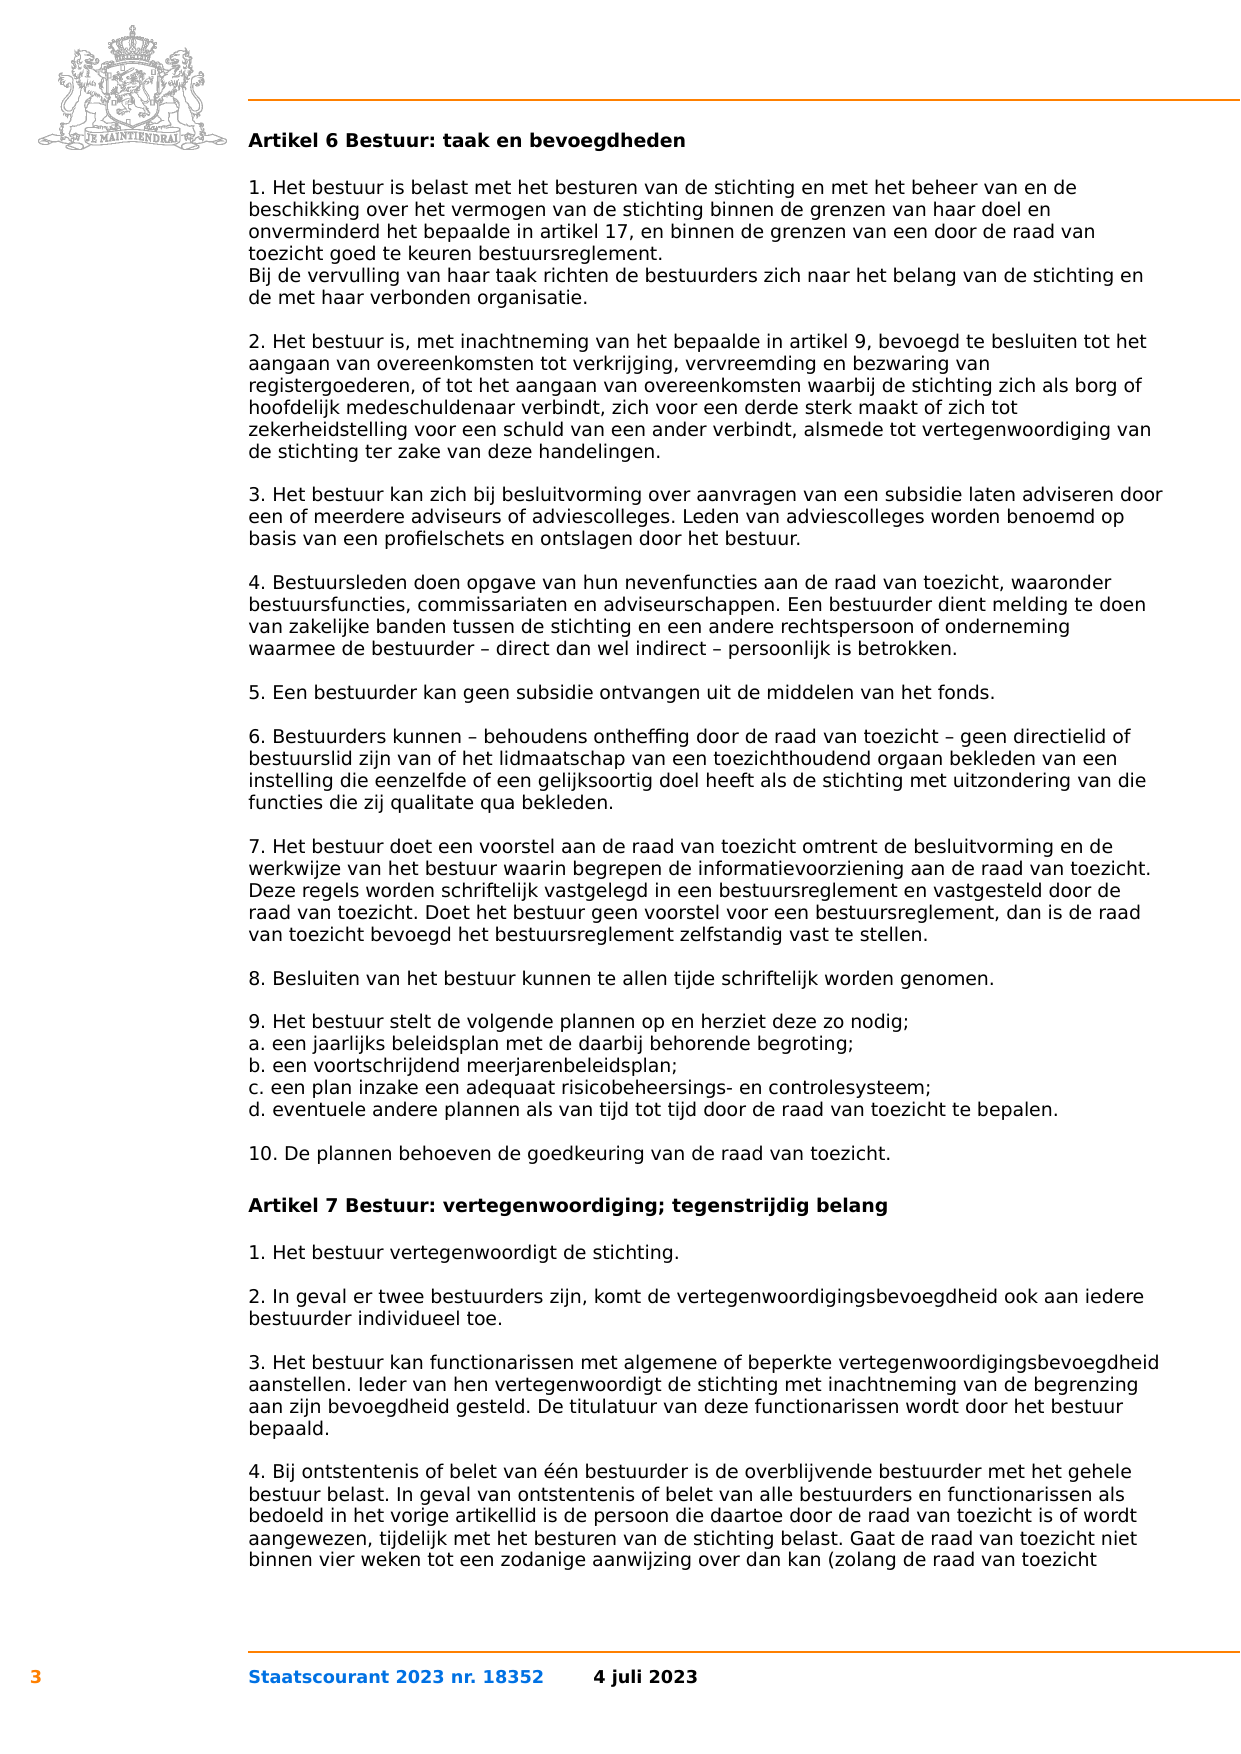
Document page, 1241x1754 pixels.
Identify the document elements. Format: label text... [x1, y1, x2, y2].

subtitle Artikel 7 Bestuur: vertegenwoordiging; tegenstrijdig belang [248, 1195, 1163, 1217]
text 6. Bestuurders kunnen – behoudens ontheffing door de raad van toezicht – geen directielid of bestuurslid zijn van of het lidmaatschap van een toezichthoudend orgaan bekleden van een instelling die eenzelfde of een gelijksoortig doel heeft als de stichting met uitzondering van die functies die zij qualitate qua bekleden. [248, 726, 1163, 814]
text b. een voortschrijdend meerjarenbeleidsplan; [248, 1055, 1163, 1077]
text Bij de vervulling van haar taak richten de bestuurders zich naar het belang van de stichting en de met haar verbonden organisatie. [248, 265, 1163, 309]
text 3. Het bestuur kan functionarissen met algemene of beperkte vertegenwoordigingsbevoegdheid aanstellen. Ieder van hen vertegenwoordigt de stichting met inachtneming van de begrenzing aan zijn bevoegdheid gesteld. De titulatuur van deze functionarissen wordt door het bestuur bepaald. [248, 1352, 1163, 1439]
text 3. Het bestuur kan zich bij besluitvorming over aanvragen van een subsidie laten adviseren door een of meerdere adviseurs of adviescolleges. Leden van adviescolleges worden benoemd op basis van een profielschets en ontslagen door het bestuur. [248, 484, 1163, 550]
text 2. In geval er twee bestuurders zijn, komt de vertegenwoordigingsbevoegdheid ook aan iedere bestuurder individueel toe. [248, 1286, 1163, 1330]
text 4. Bij ontstentenis of belet van één bestuurder is de overblijvende bestuurder met het gehele bestuur belast. In geval van ontstentenis of belet van alle bestuurders en functionarissen als bedoeld in het vorige artikellid is de persoon die daartoe door de raad van toezicht is of wordt aangewezen, tijdelijk met het besturen van de stichting belast. Gaat de raad van toezicht niet binnen vier weken tot een zodanige aanwijzing over dan kan (zolang de raad van toezicht [248, 1461, 1163, 1571]
text 9. Het bestuur stelt de volgende plannen op en herziet deze zo nodig; [248, 1011, 1163, 1033]
text 5. Een bestuurder kan geen subsidie ontvangen uit de middelen van het fonds. [248, 682, 1163, 704]
text a. een jaarlijks beleidsplan met de daarbij behorende begroting; [248, 1033, 1163, 1055]
text 1. Het bestuur is belast met het besturen van de stichting en met het beheer van en de beschikking over het vermogen van de stichting binnen de grenzen van haar doel en onverminderd het bepaalde in artikel 17, en binnen de grenzen van een door de raad van toezicht goed te keuren bestuursreglement. [248, 177, 1163, 265]
text 8. Besluiten van het bestuur kunnen te allen tijde schriftelijk worden genomen. [248, 967, 1163, 989]
text 2. Het bestuur is, met inachtneming van het bepaalde in artikel 9, bevoegd te besluiten tot het aangaan van overeenkomsten tot verkrijging, vervreemding en bezwaring van registergoederen, of tot het aangaan van overeenkomsten waarbij de stichting zich als borg of hoofdelijk medeschuldenaar verbindt, zich voor een derde sterk maakt of zich tot zekerheidstelling voor een schuld van een ander verbindt, alsmede tot vertegenwoordiging van de stichting ter zake van deze handelingen. [248, 331, 1163, 462]
text 7. Het bestuur doet een voorstel aan de raad van toezicht omtrent de besluitvorming en de werkwijze van het bestuur waarin begrepen de informatievoorziening aan de raad van toezicht. Deze regels worden schriftelijk vastgelegd in een bestuursreglement en vastgesteld door de raad van toezicht. Doet het bestuur geen voorstel voor een bestuursreglement, dan is de raad van toezicht bevoegd het bestuursreglement zelfstandig vast te stellen. [248, 836, 1163, 946]
picture [38, 25, 227, 150]
text 4. Bestuursleden doen opgave van hun nevenfuncties aan de raad van toezicht, waaronder bestuursfuncties, commissariaten en adviseurschappen. Een bestuurder dient melding te doen van zakelijke banden tussen de stichting en een andere rechtspersoon of onderneming waarmee de bestuurder – direct dan wel indirect – persoonlijk is betrokken. [248, 572, 1163, 660]
text c. een plan inzake een adequaat risicobeheersings- en controlesysteem; [248, 1077, 1163, 1099]
text d. eventuele andere plannen als van tijd tot tijd door de raad van toezicht te bepalen. [248, 1099, 1163, 1121]
subtitle Artikel 6 Bestuur: taak en bevoegdheden [248, 130, 1163, 152]
text 1. Het bestuur vertegenwoordigt de stichting. [248, 1242, 1163, 1264]
text 10. De plannen behoeven de goedkeuring van de raad van toezicht. [248, 1143, 1163, 1165]
